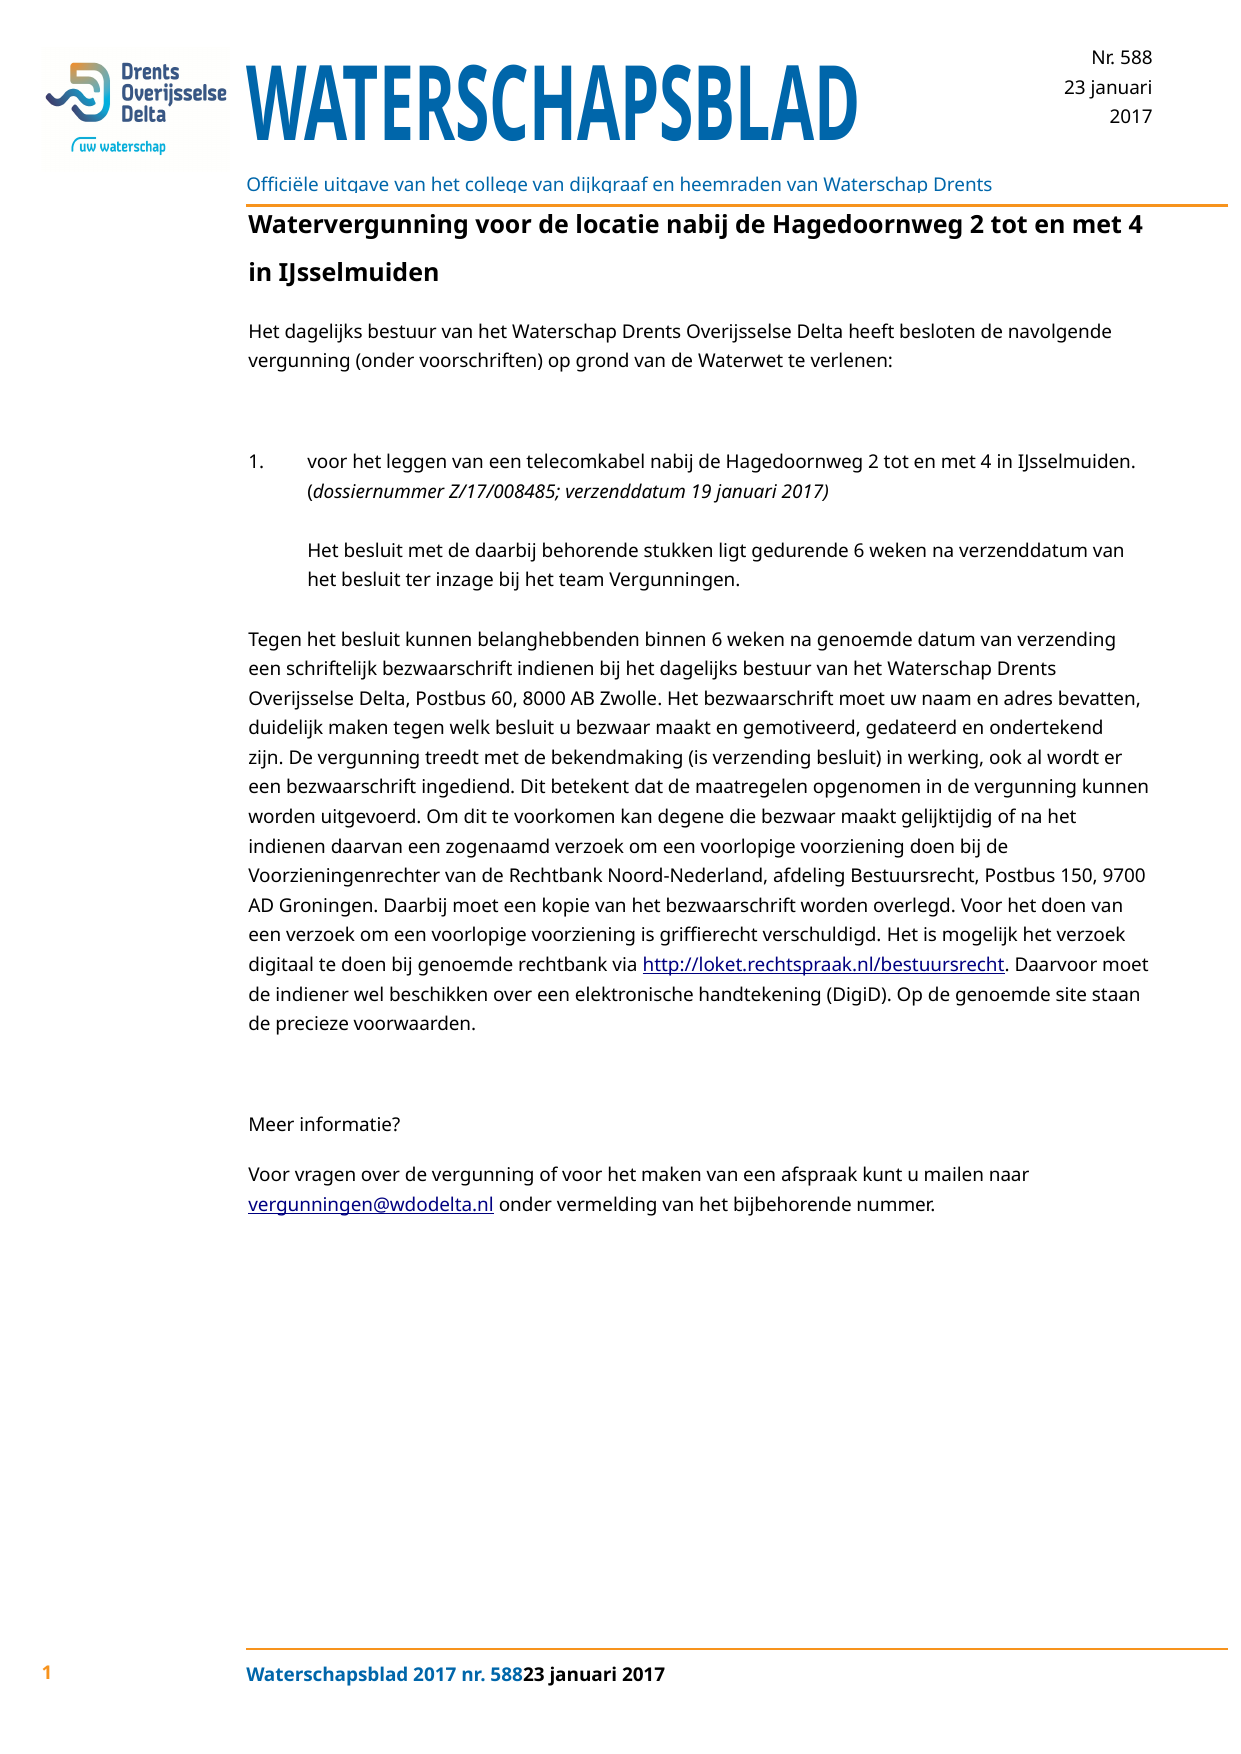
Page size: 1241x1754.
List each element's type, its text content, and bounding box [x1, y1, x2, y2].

text Tegen het besluit kunnen belanghebbenden binnen 6 weken na genoemde datum van verzending een schriftelijk bezwaarschrift indienen bij het dagelijks bestuur van het Waterschap Drents Overijsselse Delta, Postbus 60, 8000 AB Zwolle. Het bezwaarschrift moet uw naam en adres bevatten, duidelijk maken tegen welk besluit u bezwaar maakt en gemotiveerd, gedateerd en ondertekend zijn. De vergunning treedt met de bekendmaking (is verzending besluit) in werking, ook al wordt er een bezwaarschrift ingediend. Dit betekent dat de maatregelen opgenomen in de vergunning kunnen worden uitgevoerd. Om dit te voorkomen kan degene die bezwaar maakt gelijktijdig of na het indienen daarvan een zogenaamd verzoek om een voorlopige voorziening doen bij de Voorzieningenrechter van de Rechtbank Noord-Nederland, afdeling Bestuursrecht, Postbus 150, 9700 AD Groningen. Daarbij moet een kopie van het bezwaarschrift worden overlegd. Voor het doen van een verzoek om een voorlopige voorziening is griffierecht verschuldigd. Het is mogelijk het verzoek digitaal te doen bij genoemde rechtbank via http://loket.rechtspraak.nl/bestuursrecht. Daarvoor moet de indiener wel beschikken over een elektronische handtekening (DigiD). Op de genoemde site staan de precieze voorwaarden. [248, 626, 1152, 1036]
text Meer informatie? [248, 1111, 1152, 1137]
list Het besluit met de daarbij behorende stukken ligt gedurende 6 weken na verzenddatum van het besluit ter inzage bij het team Vergunningen. [248, 537, 1152, 592]
text Voor vragen over de vergunning of voor het maken van een afspraak kunt u mailen naar vergunningen@wdodelta.nl onder vermelding van het bijbehorende nummer. [248, 1162, 1152, 1217]
list voor het leggen van een telecomkabel nabij de Hagedoornweg 2 tot en met 4 in IJsselmuiden. (dossiernummer Z/17/008485; verzenddatum 19 januari 2017) [248, 448, 1152, 504]
text Watervergunning voor de locatie nabij de Hagedoornweg 2 tot en met 4 in IJsselmuiden [248, 207, 1152, 288]
picture [41, 47, 231, 172]
text Het dagelijks bestuur van het Waterschap Drents Overijsselse Delta heeft besloten de navolgende vergunning (onder voorschriften) op grond van de Waterwet te verlenen: [248, 318, 1152, 373]
